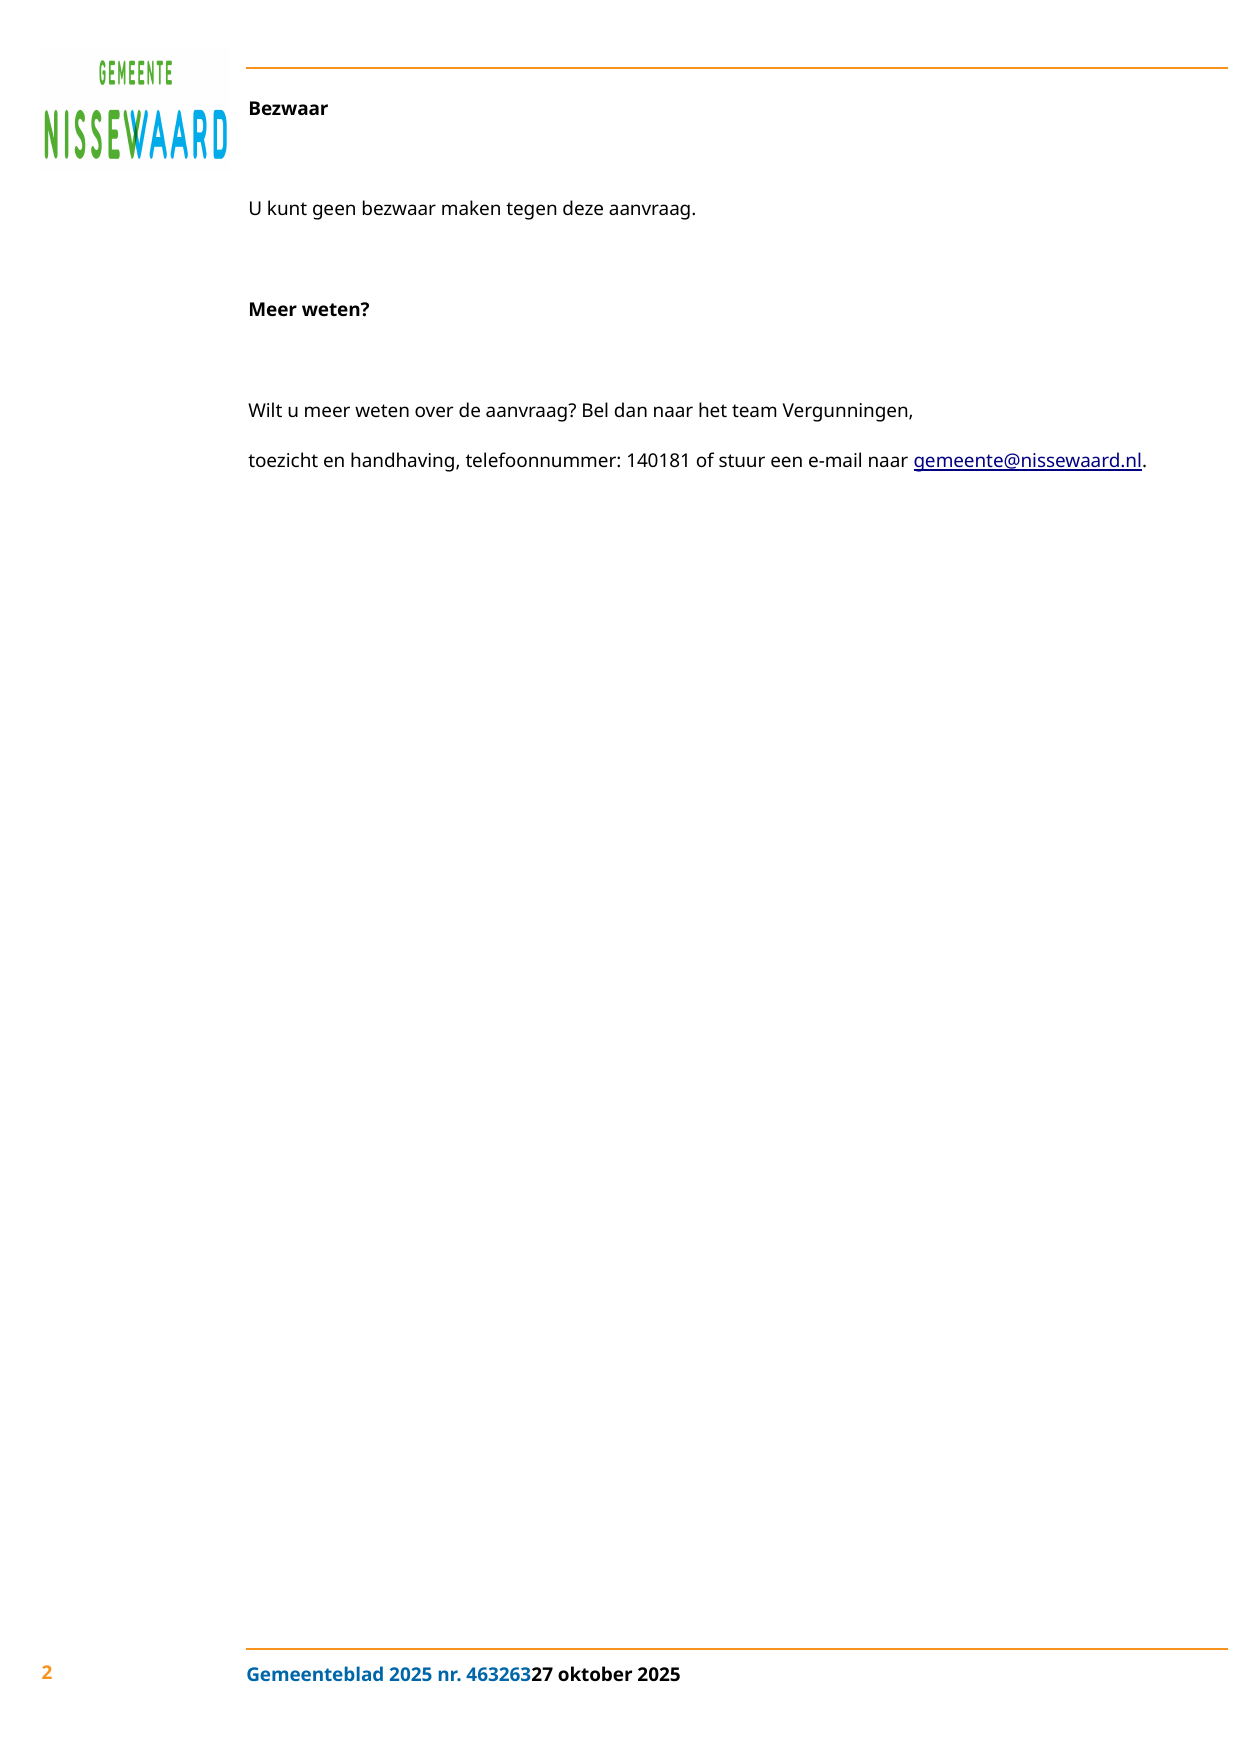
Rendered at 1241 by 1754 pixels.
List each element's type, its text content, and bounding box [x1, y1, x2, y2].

text Bezwaar [248, 95, 1152, 121]
text Wilt u meer weten over de aanvraag? Bel dan naar het team Vergunningen, [248, 397, 1152, 423]
text U kunt geen bezwaar maken tegen deze aanvraag. [248, 196, 1152, 221]
text toezicht en handhaving, telefoonnummer: 140181 of stuur een e-mail naar gemeente@nissewaard.nl. [248, 448, 1152, 473]
picture [41, 47, 231, 172]
text Meer weten? [248, 296, 1152, 322]
